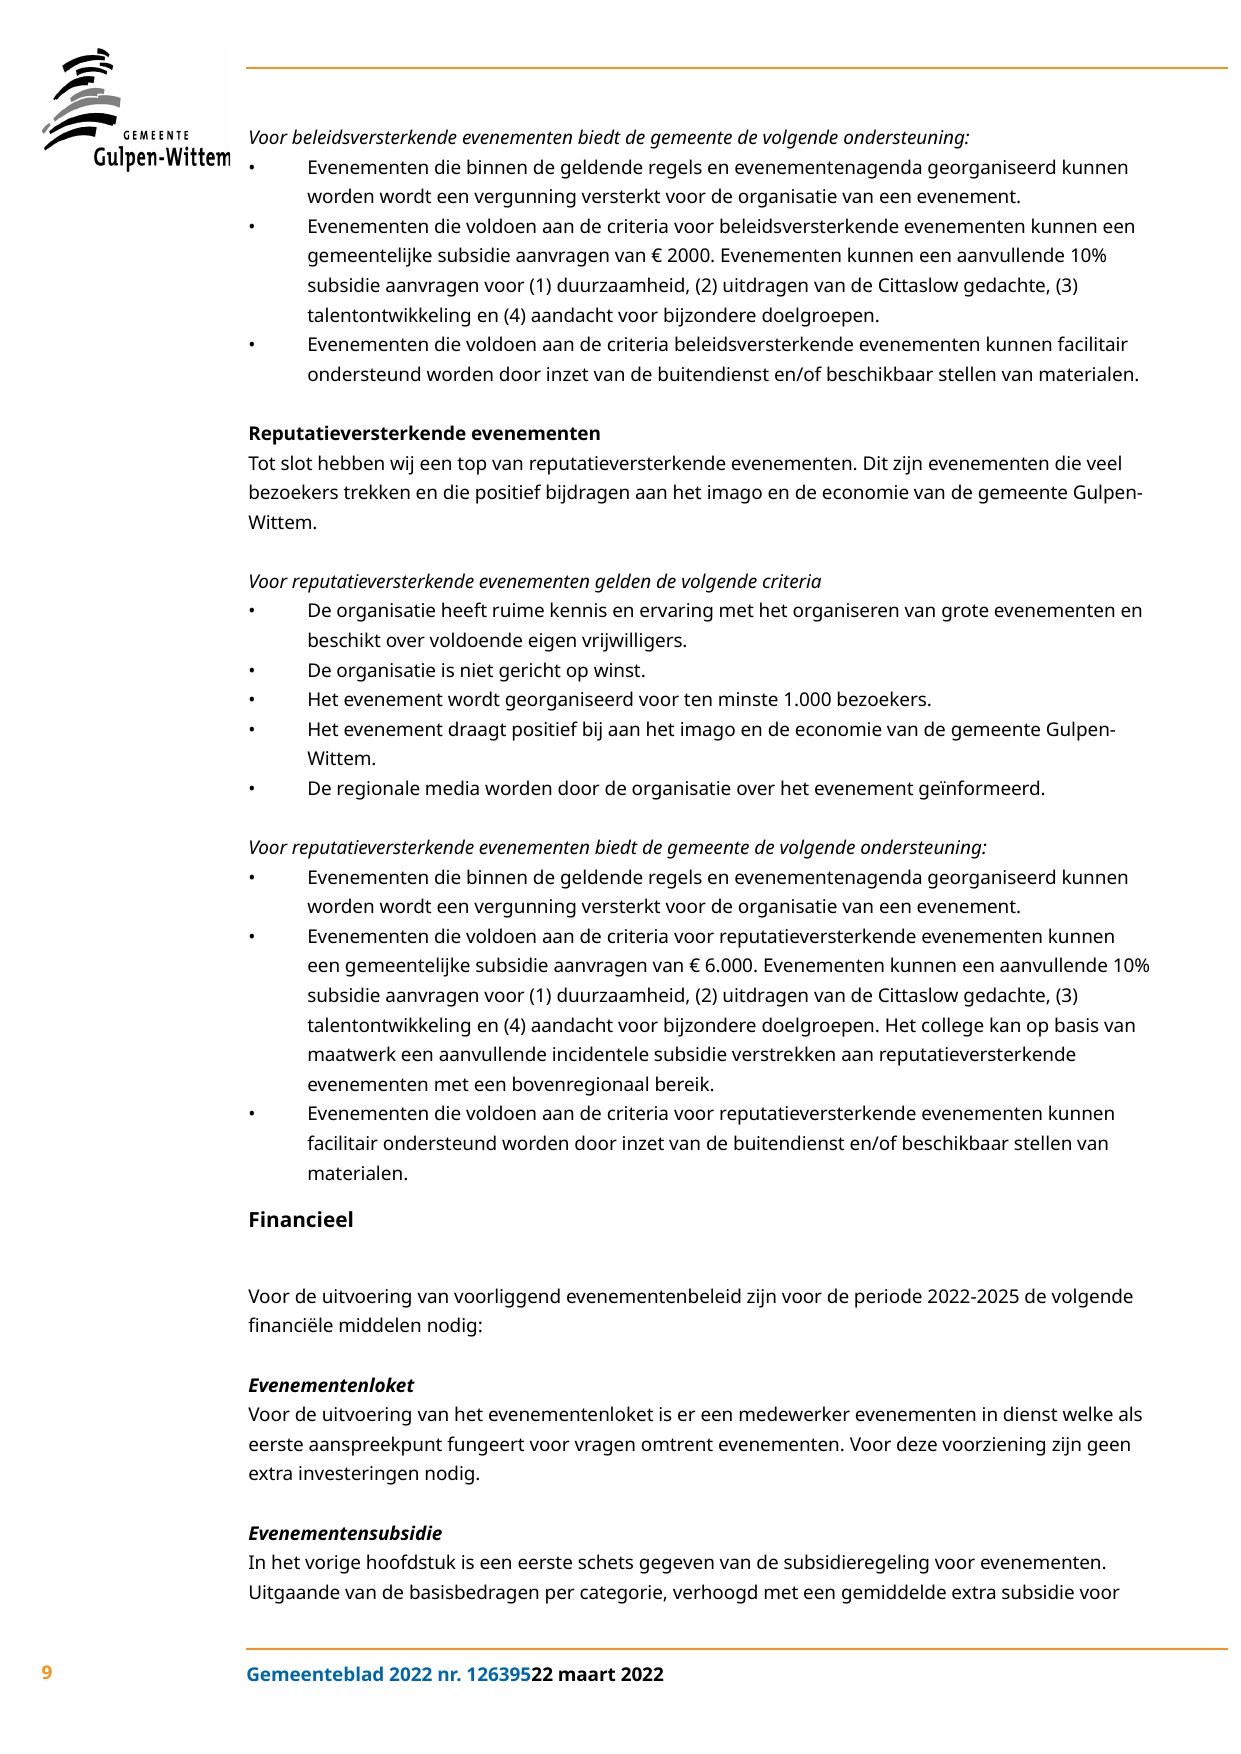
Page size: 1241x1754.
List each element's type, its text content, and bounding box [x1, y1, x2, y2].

list De organisatie heeft ruime kennis en ervaring met het organiseren van grote evenementen en beschikt over voldoende eigen vrijwilligers. [248, 598, 1152, 653]
list Evenementen die voldoen aan de criteria voor reputatieversterkende evenementen kunnen een gemeentelijke subsidie aanvragen van € 6.000. Evenementen kunnen een aanvullende 10% subsidie aanvragen voor (1) duurzaamheid, (2) uitdragen van de Cittaslow gedachte, (3) talentontwikkeling en (4) aandacht voor bijzondere doelgroepen. Het college kan op basis van maatwerk een aanvullende incidentele subsidie verstrekken aan reputatieversterkende evenementen met een bovenregionaal bereik. [248, 923, 1152, 1097]
text Voor reputatieversterkende evenementen biedt de gemeente de volgende ondersteuning: [248, 834, 1152, 860]
text Tot slot hebben wij een top van reputatieversterkende evenementen. Dit zijn evenementen die veel bezoekers trekken en die positief bijdragen aan het imago en de economie van de gemeente Gulpen-Wittem. [248, 450, 1152, 535]
list Evenementen die binnen de geldende regels en evenementenagenda georganiseerd kunnen worden wordt een vergunning versterkt voor de organisatie van een evenement. [248, 154, 1152, 209]
text Financieel [248, 1205, 1152, 1234]
list Evenementen die voldoen aan de criteria voor reputatieversterkende evenementen kunnen facilitair ondersteund worden door inzet van de buitendienst en/of beschikbaar stellen van materialen. [248, 1101, 1152, 1186]
list Evenementen die voldoen aan de criteria beleidsversterkende evenementen kunnen facilitair ondersteund worden door inzet van de buitendienst en/of beschikbaar stellen van materialen. [248, 331, 1152, 387]
picture [41, 47, 231, 172]
list Evenementen die voldoen aan de criteria voor beleidsversterkende evenementen kunnen een gemeentelijke subsidie aanvragen van € 2000. Evenementen kunnen een aanvullende 10% subsidie aanvragen voor (1) duurzaamheid, (2) uitdragen van de Cittaslow gedachte, (3) talentontwikkeling en (4) aandacht voor bijzondere doelgroepen. [248, 213, 1152, 328]
list Het evenement draagt positief bij aan het imago en de economie van de gemeente Gulpen-Wittem. [248, 716, 1152, 771]
text Reputatieversterkende evenementen [248, 420, 1152, 446]
list De organisatie is niet gericht op winst. [248, 657, 1152, 683]
text Evenementenloket [248, 1372, 1152, 1398]
text Voor de uitvoering van het evenementenloket is er een medewerker evenementen in dienst welke als eerste aanspreekpunt fungeert voor vragen omtrent evenementen. Voor deze voorziening zijn geen extra investeringen nodig. [248, 1401, 1152, 1486]
text Voor reputatieversterkende evenementen gelden de volgende criteria [248, 568, 1152, 594]
list Het evenement wordt georganiseerd voor ten minste 1.000 bezoekers. [248, 686, 1152, 712]
text Voor de uitvoering van voorliggend evenementenbeleid zijn voor de periode 2022-2025 de volgende financiële middelen nodig: [248, 1283, 1152, 1338]
text Evenementensubsidie [248, 1520, 1152, 1546]
list Evenementen die binnen de geldende regels en evenementenagenda georganiseerd kunnen worden wordt een vergunning versterkt voor de organisatie van een evenement. [248, 864, 1152, 919]
text Voor beleidsversterkende evenementen biedt de gemeente de volgende ondersteuning: [248, 124, 1152, 150]
list De regionale media worden door de organisatie over het evenement geïnformeerd. [248, 775, 1152, 801]
text In het vorige hoofdstuk is een eerste schets gegeven van de subsidieregeling voor evenementen. Uitgaande van de basisbedragen per categorie, verhoogd met een gemiddelde extra subsidie voor [248, 1549, 1152, 1605]
